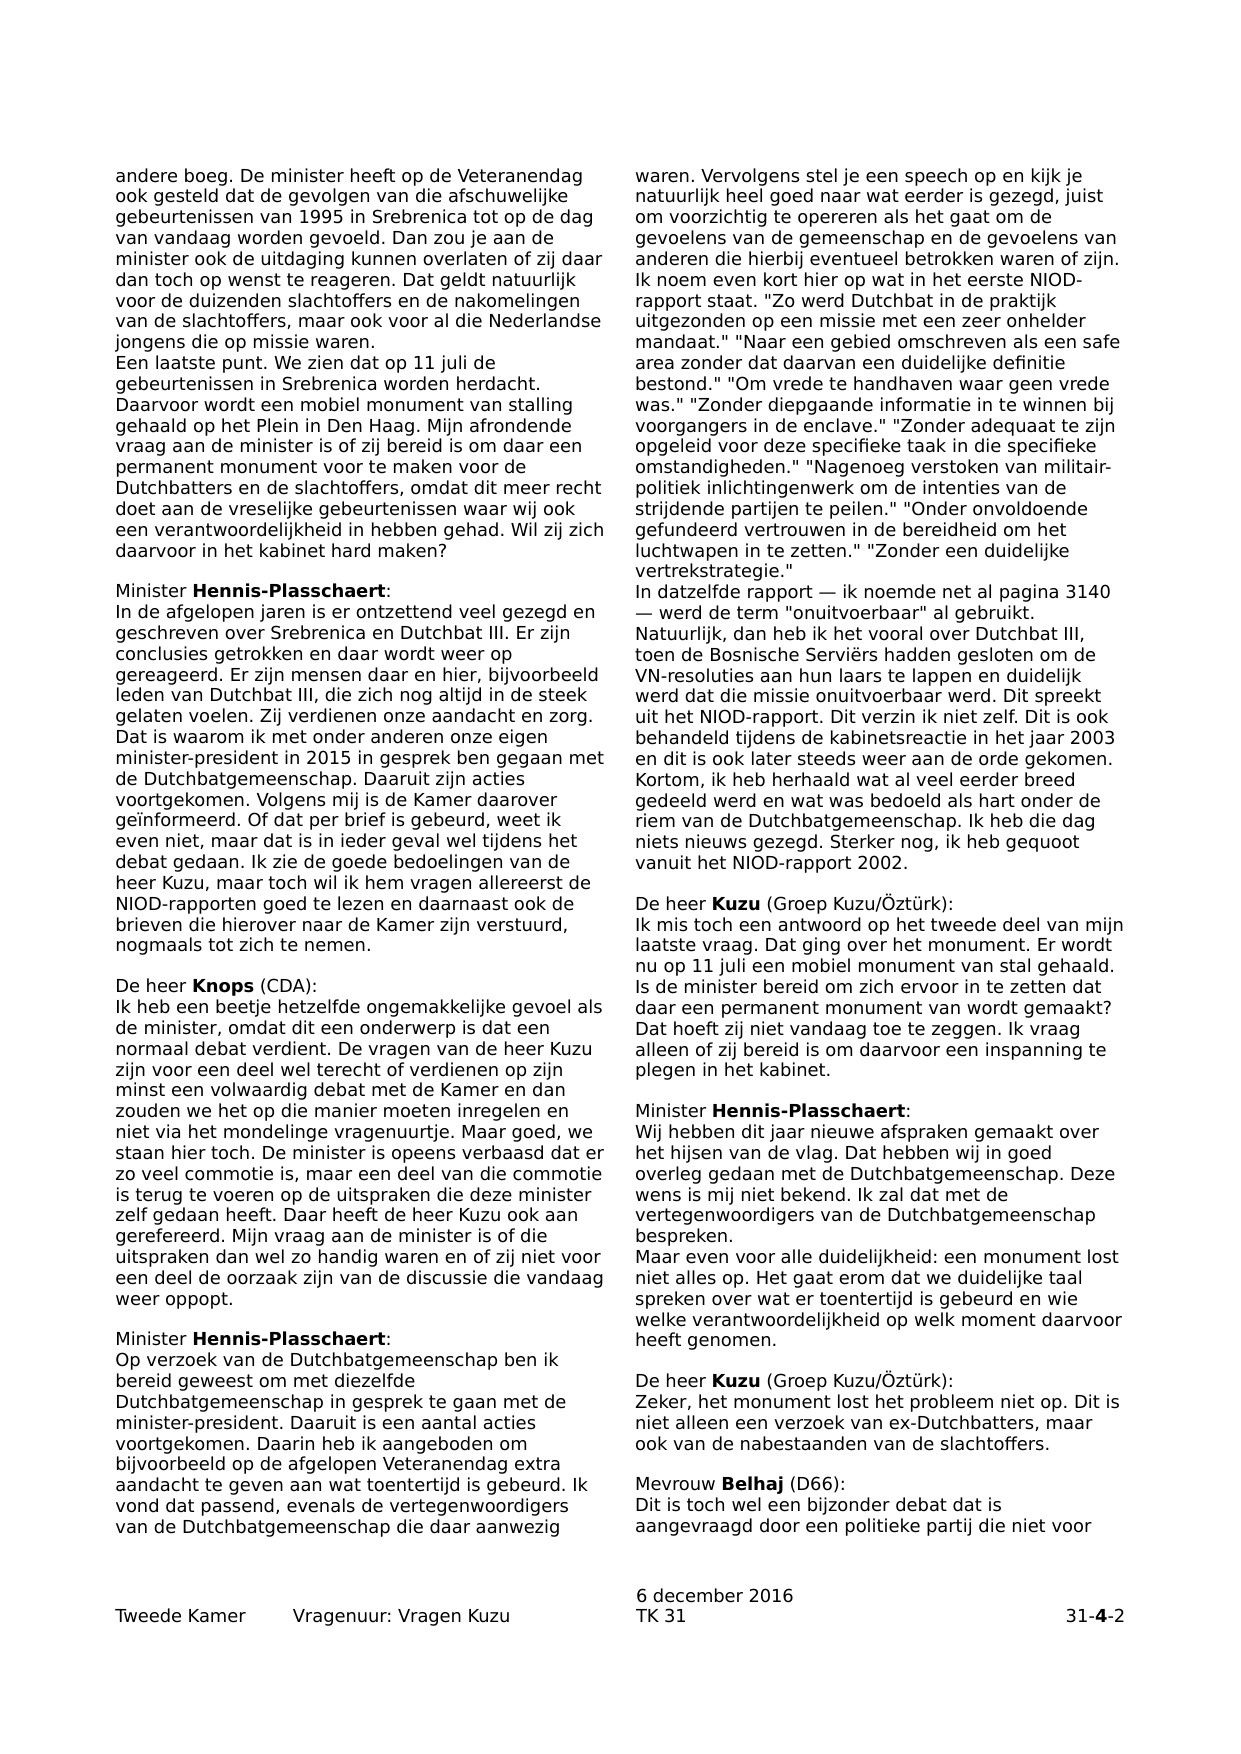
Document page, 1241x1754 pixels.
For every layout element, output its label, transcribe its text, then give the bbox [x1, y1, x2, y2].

text waren. Vervolgens stel je een speech op en kijk je natuurlijk heel goed naar wat eerder is gezegd, juist om voorzichtig te opereren als het gaat om de gevoelens van de gemeenschap en de gevoelens van anderen die hierbij eventueel betrokken waren of zijn. [635, 165, 1125, 269]
text De heer Knops (CDA): [115, 976, 605, 997]
text Maar even voor alle duidelijkheid: een monument lost niet alles op. Het gaat erom dat we duidelijke taal spreken over wat er toentertijd is gebeurd en wie welke verantwoordelijkheid op welk moment daarvoor heeft genomen. [635, 1247, 1125, 1351]
text Minister Hennis-Plasschaert: [635, 1101, 1125, 1122]
text De heer Kuzu (Groep Kuzu/Öztürk): [635, 894, 1125, 914]
text Wij hebben dit jaar nieuwe afspraken gemaakt over het hijsen van de vlag. Dat hebben wij in goed overleg gedaan met de Dutchbatgemeenschap. Deze wens is mij niet bekend. Ik zal dat met de vertegenwoordigers van de Dutchbatgemeenschap bespreken. [635, 1122, 1125, 1247]
text Mevrouw Belhaj (D66): [635, 1474, 1125, 1495]
text Zeker, het monument lost het probleem niet op. Dit is niet alleen een verzoek van ex-Dutchbatters, maar ook van de nabestaanden van de slachtoffers. [635, 1392, 1125, 1454]
text andere boeg. De minister heeft op de Veteranendag ook gesteld dat de gevolgen van die afschuwelijke gebeurtenissen van 1995 in Srebrenica tot op de dag van vandaag worden gevoeld. Dan zou je aan de minister ook de uitdaging kunnen overlaten of zij daar dan toch op wenst te reageren. Dat geldt natuurlijk voor de duizenden slachtoffers en de nakomelingen van de slachtoffers, maar ook voor al die Nederlandse jongens die op missie waren. [115, 165, 605, 353]
text Ik mis toch een antwoord op het tweede deel van mijn laatste vraag. Dat ging over het monument. Er wordt nu op 11 juli een mobiel monument van stal gehaald. Is de minister bereid om zich ervoor in te zetten dat daar een permanent monument van wordt gemaakt? Dat hoeft zij niet vandaag toe te zeggen. Ik vraag alleen of zij bereid is om daarvoor een inspanning te plegen in het kabinet. [635, 914, 1125, 1081]
text Een laatste punt. We zien dat op 11 juli de gebeurtenissen in Srebrenica worden herdacht. Daarvoor wordt een mobiel monument van stalling gehaald op het Plein in Den Haag. Mijn afrondende vraag aan de minister is of zij bereid is om daar een permanent monument voor te maken voor de Dutchbatters en de slachtoffers, omdat dit meer recht doet aan de vreselijke gebeurtenissen waar wij ook een verantwoordelijkheid in hebben gehad. Wil zij zich daarvoor in het kabinet hard maken? [115, 353, 605, 561]
text Dit is toch wel een bijzonder debat dat is aangevraagd door een politieke partij die niet voor [635, 1495, 1125, 1537]
text Ik heb een beetje hetzelfde ongemakkelijke gevoel als de minister, omdat dit een onderwerp is dat een normaal debat verdient. De vragen van de heer Kuzu zijn voor een deel wel terecht of verdienen op zijn minst een volwaardig debat met de Kamer en dan zouden we het op die manier moeten inregelen en niet via het mondelinge vragenuurtje. Maar goed, we staan hier toch. De minister is opeens verbaasd dat er zo veel commotie is, maar een deel van die commotie is terug te voeren op de uitspraken die deze minister zelf gedaan heeft. Daar heeft de heer Kuzu ook aan gerefereerd. Mijn vraag aan de minister is of die uitspraken dan wel zo handig waren en of zij niet voor een deel de oorzaak zijn van de discussie die vandaag weer oppopt. [115, 997, 605, 1309]
text De heer Kuzu (Groep Kuzu/Öztürk): [635, 1371, 1125, 1392]
text Ik noem even kort hier op wat in het eerste NIOD-rapport staat. "Zo werd Dutchbat in de praktijk uitgezonden op een missie met een zeer onhelder mandaat." "Naar een gebied omschreven als een safe area zonder dat daarvan een duidelijke definitie bestond." "Om vrede te handhaven waar geen vrede was." "Zonder diepgaande informatie in te winnen bij voorgangers in de enclave." "Zonder adequaat te zijn opgeleid voor deze specifieke taak in die specifieke omstandigheden." "Nagenoeg verstoken van militair-politiek inlichtingenwerk om de intenties van de strijdende partijen te peilen." "Onder onvoldoende gefundeerd vertrouwen in de bereidheid om het luchtwapen in te zetten." "Zonder een duidelijke vertrekstrategie." [635, 269, 1125, 582]
text Minister Hennis-Plasschaert: [115, 1329, 605, 1350]
text In de afgelopen jaren is er ontzettend veel gezegd en geschreven over Srebrenica en Dutchbat III. Er zijn conclusies getrokken en daar wordt weer op gereageerd. Er zijn mensen daar en hier, bijvoorbeeld leden van Dutchbat III, die zich nog altijd in de steek gelaten voelen. Zij verdienen onze aandacht en zorg. Dat is waarom ik met onder anderen onze eigen minister-president in 2015 in gesprek ben gegaan met de Dutchbatgemeenschap. Daaruit zijn acties voortgekomen. Volgens mij is de Kamer daarover geïnformeerd. Of dat per brief is gebeurd, weet ik even niet, maar dat is in ieder geval wel tijdens het debat gedaan. Ik zie de goede bedoelingen van de heer Kuzu, maar toch wil ik hem vragen allereerst de NIOD-rapporten goed te lezen en daarnaast ook de brieven die hierover naar de Kamer zijn verstuurd, nogmaals tot zich te nemen. [115, 602, 605, 956]
text Minister Hennis-Plasschaert: [115, 581, 605, 602]
text In datzelfde rapport — ik noemde net al pagina 3140 — werd de term "onuitvoerbaar" al gebruikt. Natuurlijk, dan heb ik het vooral over Dutchbat III, toen de Bosnische Serviërs hadden gesloten om de VN-resoluties aan hun laars te lappen en duidelijk werd dat die missie onuitvoerbaar werd. Dit spreekt uit het NIOD-rapport. Dit verzin ik niet zelf. Dit is ook behandeld tijdens de kabinetsreactie in het jaar 2003 en dit is ook later steeds weer aan de orde gekomen. Kortom, ik heb herhaald wat al veel eerder breed gedeeld werd en wat was bedoeld als hart onder de riem van de Dutchbatgemeenschap. Ik heb die dag niets nieuws gezegd. Sterker nog, ik heb gequoot vanuit het NIOD-rapport 2002. [635, 582, 1125, 874]
text Op verzoek van de Dutchbatgemeenschap ben ik bereid geweest om met diezelfde Dutchbatgemeenschap in gesprek te gaan met de minister-president. Daaruit is een aantal acties voortgekomen. Daarin heb ik aangeboden om bijvoorbeeld op de afgelopen Veteranendag extra aandacht te geven aan wat toentertijd is gebeurd. Ik vond dat passend, evenals de vertegenwoordigers van de Dutchbatgemeenschap die daar aanwezig [115, 1350, 605, 1537]
